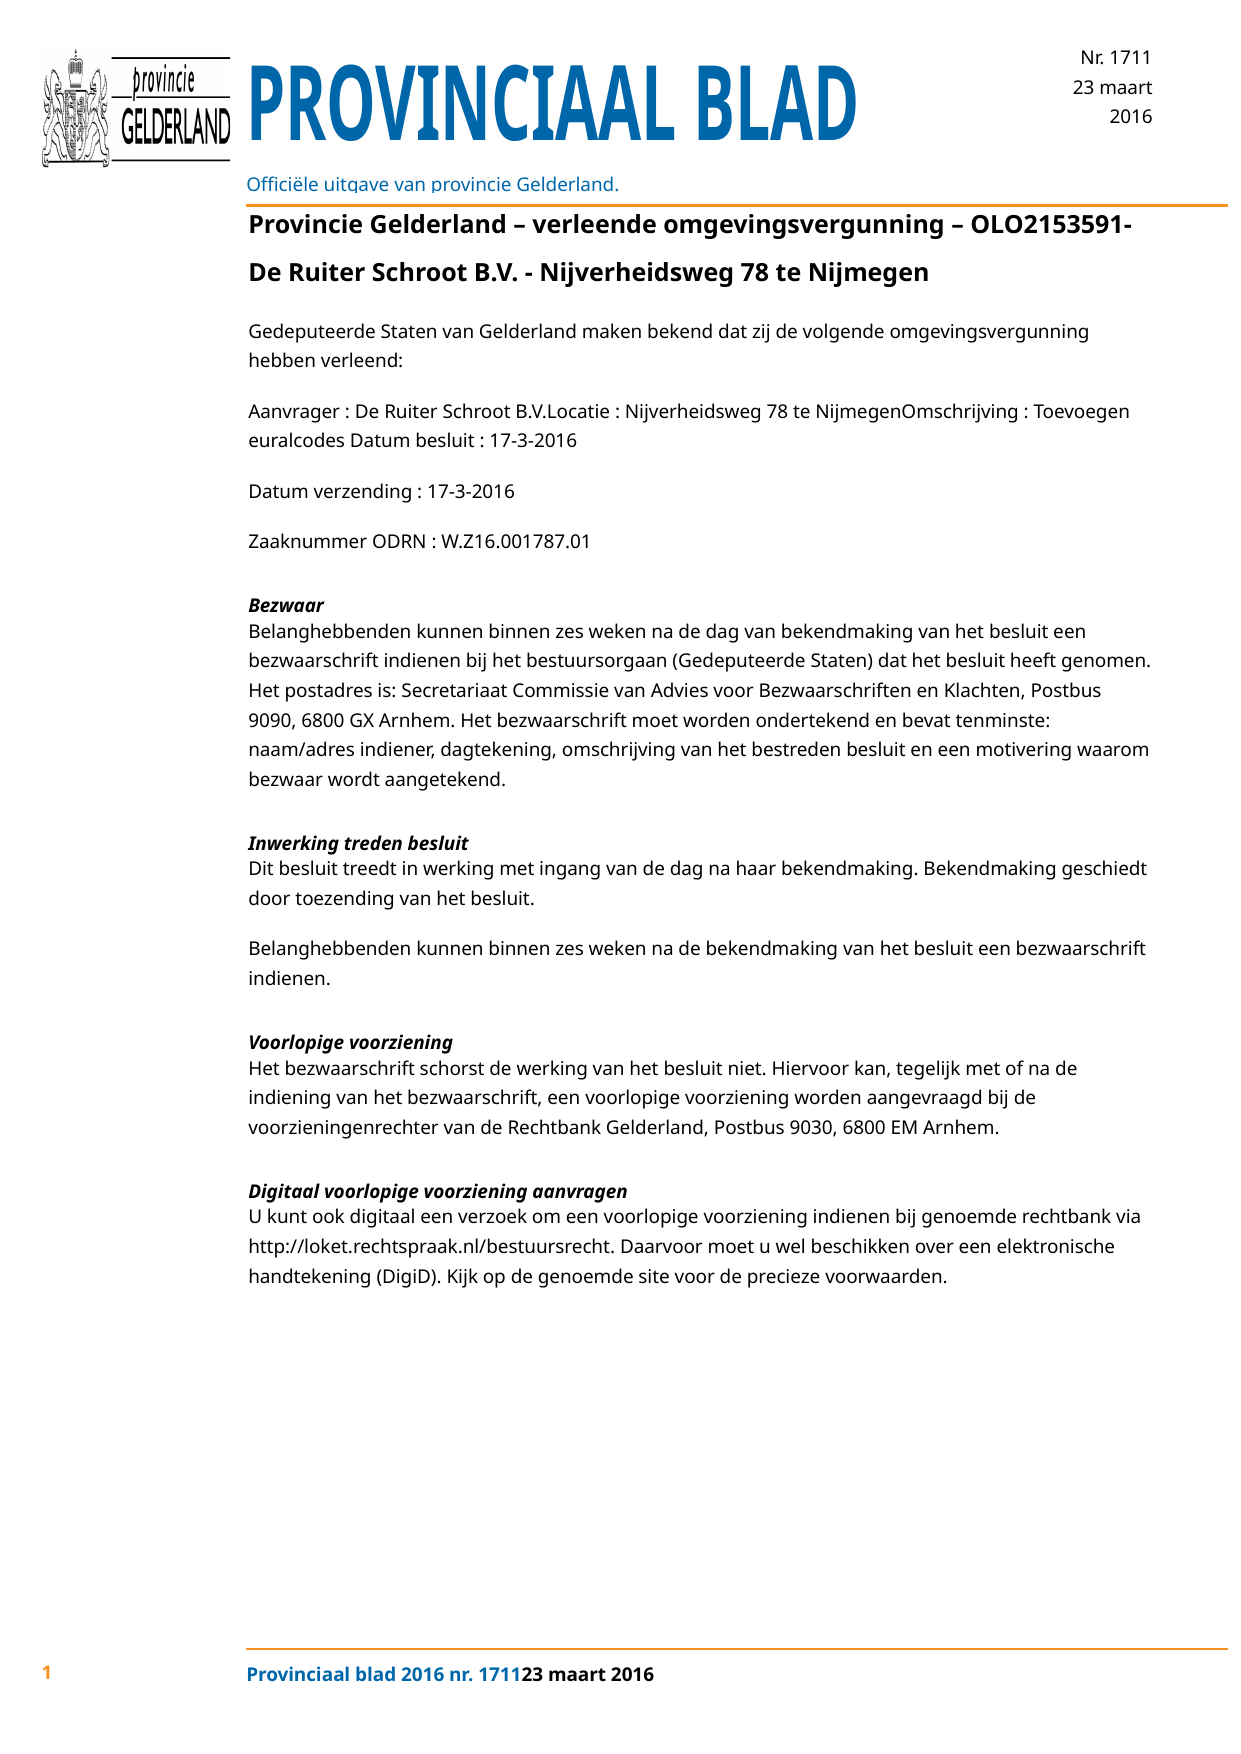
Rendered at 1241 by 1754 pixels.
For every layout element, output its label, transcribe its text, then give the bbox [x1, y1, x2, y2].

text Bezwaar [248, 592, 1152, 618]
text Belanghebbenden kunnen binnen zes weken na de bekendmaking van het besluit een bezwaarschrift indienen. [248, 936, 1152, 991]
picture [41, 47, 231, 172]
text Datum verzending : 17-3-2016 [248, 478, 1152, 504]
text Voorlopige voorziening [248, 1029, 1152, 1055]
text Aanvrager : De Ruiter Schroot B.V.Locatie : Nijverheidsweg 78 te NijmegenOmschrijving : Toevoegen euralcodes Datum besluit : 17-3-2016 [248, 398, 1152, 453]
text Dit besluit treedt in werking met ingang van de dag na haar bekendmaking. Bekendmaking geschiedt door toezending van het besluit. [248, 856, 1152, 911]
text Inwerking treden besluit [248, 830, 1152, 856]
text Belanghebbenden kunnen binnen zes weken na de dag van bekendmaking van het besluit een bezwaarschrift indienen bij het bestuursorgaan (Gedeputeerde Staten) dat het besluit heeft genomen. Het postadres is: Secretariaat Commissie van Advies voor Bezwaarschriften en Klachten, Postbus 9090, 6800 GX Arnhem. Het bezwaarschrift moet worden ondertekend en bevat tenminste: naam/adres indiener, dagtekening, omschrijving van het bestreden besluit en een motivering waarom bezwaar wordt aangetekend. [248, 618, 1152, 792]
text Het bezwaarschrift schorst de werking van het besluit niet. Hiervoor kan, tegelijk met of na de indiening van het bezwaarschrift, een voorlopige voorziening worden aangevraagd bij de voorzieningenrechter van de Rechtbank Gelderland, Postbus 9030, 6800 EM Arnhem. [248, 1055, 1152, 1140]
text Digitaal voorlopige voorziening aanvragen [248, 1178, 1152, 1204]
text Zaaknummer ODRN : W.Z16.001787.01 [248, 528, 1152, 554]
text Provincie Gelderland – verleende omgevingsvergunning – OLO2153591- De Ruiter Schroot B.V. - Nijverheidsweg 78 te Nijmegen [248, 207, 1152, 288]
text Gedeputeerde Staten van Gelderland maken bekend dat zij de volgende omgevingsvergunning hebben verleend: [248, 318, 1152, 373]
text U kunt ook digitaal een verzoek om een voorlopige voorziening indienen bij genoemde rechtbank via http://loket.rechtspraak.nl/bestuursrecht. Daarvoor moet u wel beschikken over een elektronische handtekening (DigiD). Kijk op de genoemde site voor de precieze voorwaarden. [248, 1204, 1152, 1289]
